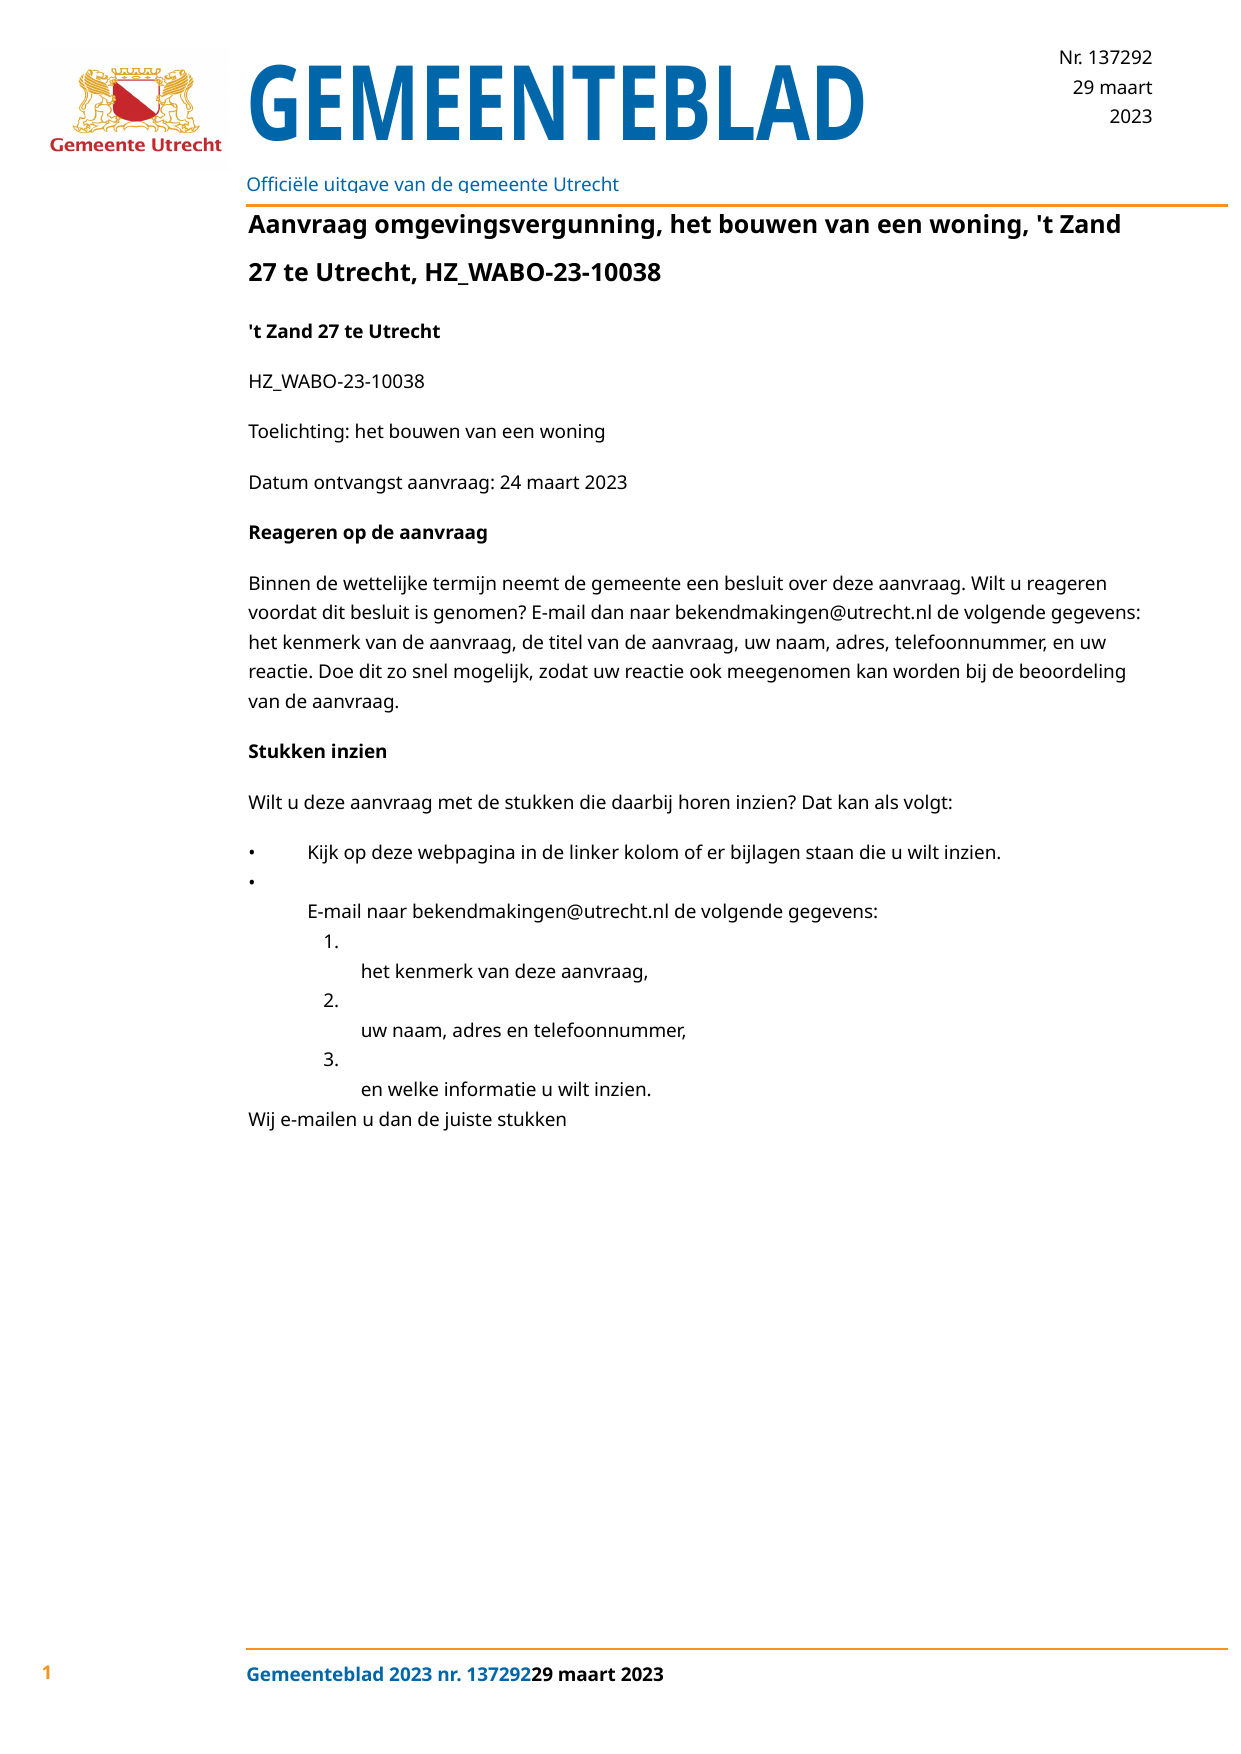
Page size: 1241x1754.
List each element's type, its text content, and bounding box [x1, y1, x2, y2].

text Wij e-mailen u dan de juiste stukken [248, 1106, 1152, 1132]
list Kijk op deze webpagina in de linker kolom of er bijlagen staan die u wilt inzien. [248, 839, 1152, 865]
text Binnen de wettelijke termijn neemt de gemeente een besluit over deze aanvraag. Wilt u reageren voordat dit besluit is genomen? E-mail dan naar bekendmakingen@utrecht.nl de volgende gegevens: het kenmerk van de aanvraag, de titel van de aanvraag, uw naam, adres, telefoonnummer, en uw reactie. Doe dit zo snel mogelijk, zodat uw reactie ook meegenomen kan worden bij de beoordeling van de aanvraag. [248, 570, 1152, 714]
list E-mail naar bekendmakingen@utrecht.nl de volgende gegevens: [248, 899, 1152, 924]
list uw naam, adres en telefoonnummer, [323, 1017, 1152, 1043]
text 't Zand 27 te Utrecht [248, 318, 1152, 344]
text Wilt u deze aanvraag met de stukken die daarbij horen inzien? Dat kan als volgt: [248, 789, 1152, 815]
text Datum ontvangst aanvraag: 24 maart 2023 [248, 469, 1152, 495]
picture [41, 47, 231, 172]
text Toelichting: het bouwen van een woning [248, 419, 1152, 444]
text Aanvraag omgevingsvergunning, het bouwen van een woning, 't Zand 27 te Utrecht, HZ_WABO-23-10038 [248, 207, 1152, 288]
list het kenmerk van deze aanvraag, [323, 958, 1152, 984]
text Reageren op de aanvraag [248, 519, 1152, 545]
list en welke informatie u wilt inzien. [323, 1076, 1152, 1102]
text Stukken inzien [248, 739, 1152, 764]
text HZ_WABO-23-10038 [248, 368, 1152, 394]
